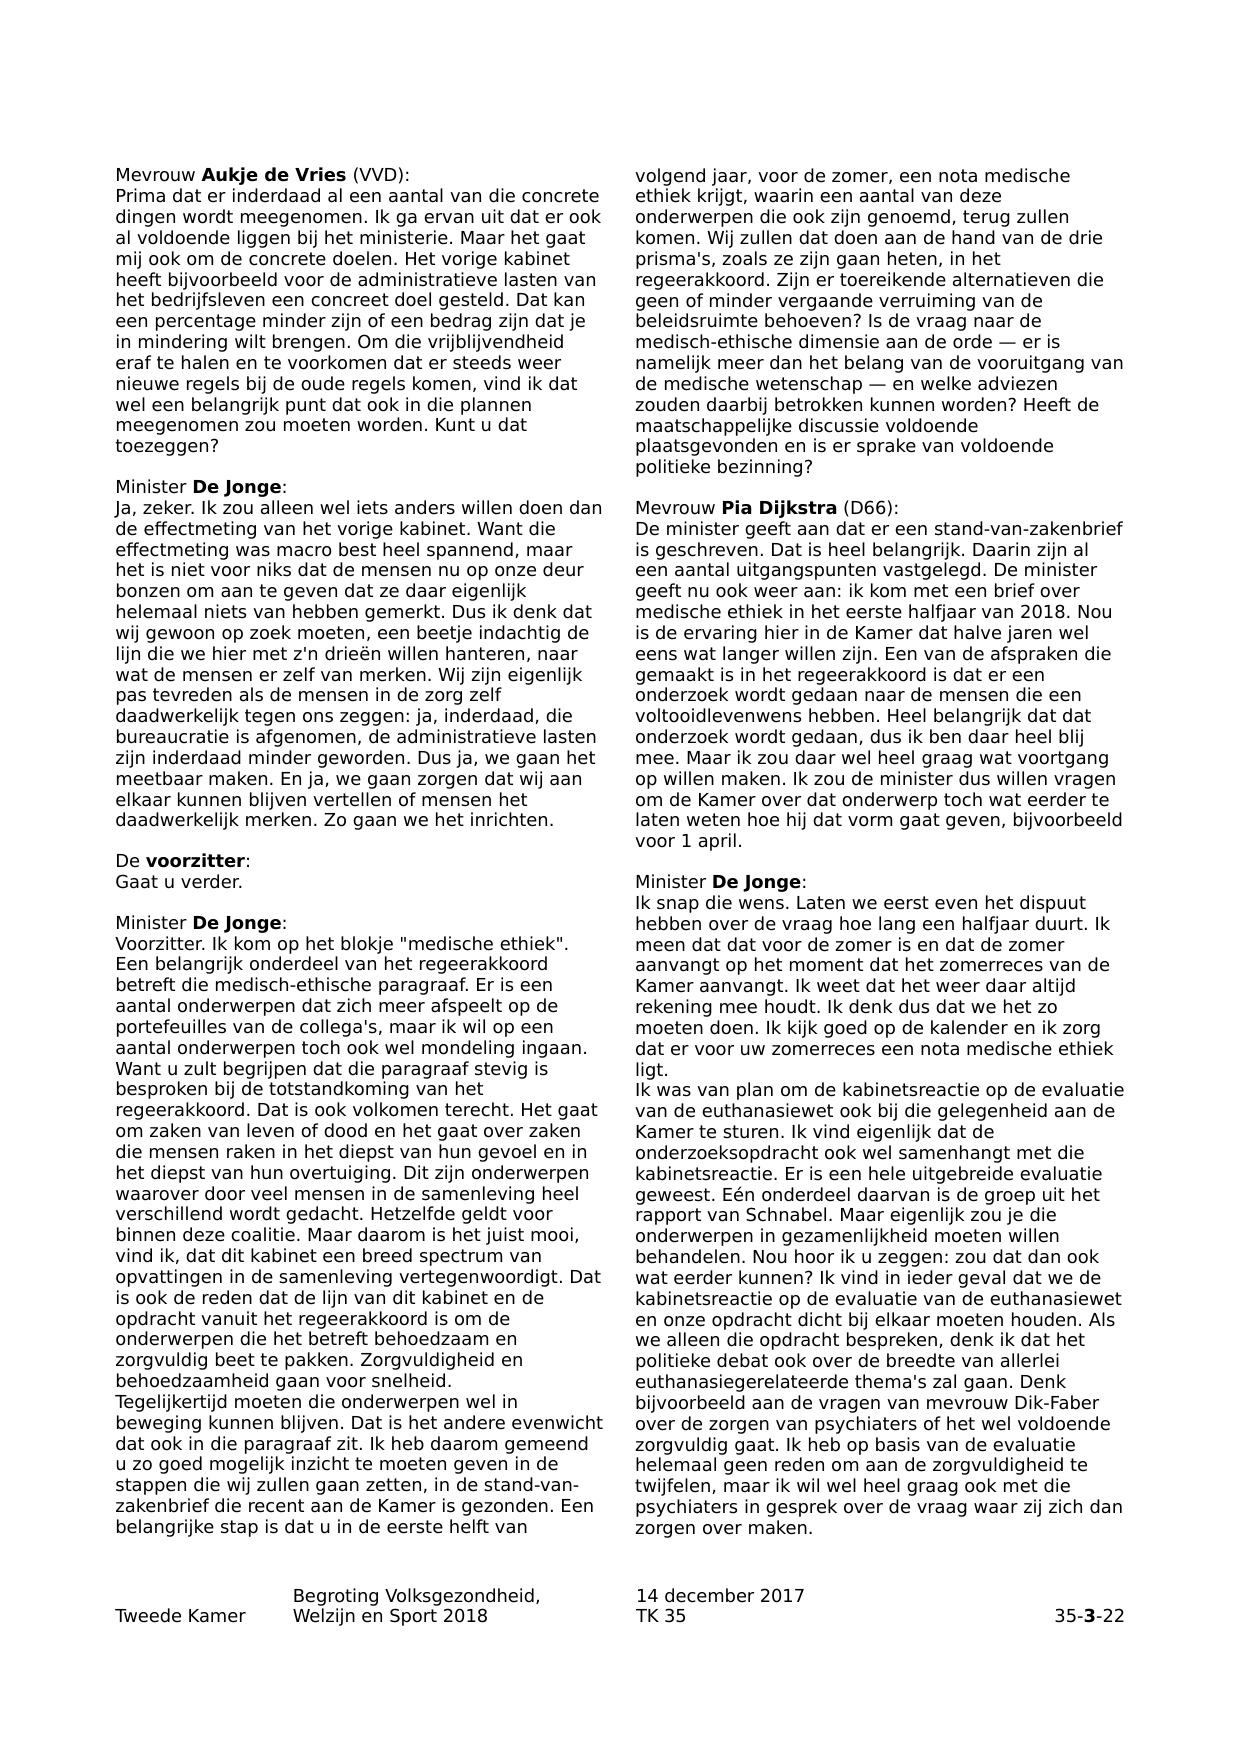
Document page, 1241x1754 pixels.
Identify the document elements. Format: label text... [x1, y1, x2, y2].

text Prima dat er inderdaad al een aantal van die concrete dingen wordt meegenomen. Ik ga ervan uit dat er ook al voldoende liggen bij het ministerie. Maar het gaat mij ook om de concrete doelen. Het vorige kabinet heeft bijvoorbeeld voor de administratieve lasten van het bedrijfsleven een concreet doel gesteld. Dat kan een percentage minder zijn of een bedrag zijn dat je in mindering wilt brengen. Om die vrijblijvendheid eraf te halen en te voorkomen dat er steeds weer nieuwe regels bij de oude regels komen, vind ik dat wel een belangrijk punt dat ook in die plannen meegenomen zou moeten worden. Kunt u dat toezeggen? [115, 186, 605, 457]
text Ja, zeker. Ik zou alleen wel iets anders willen doen dan de effectmeting van het vorige kabinet. Want die effectmeting was macro best heel spannend, maar het is niet voor niks dat de mensen nu op onze deur bonzen om aan te geven dat ze daar eigenlijk helemaal niets van hebben gemerkt. Dus ik denk dat wij gewoon op zoek moeten, een beetje indachtig de lijn die we hier met z'n drieën willen hanteren, naar wat de mensen er zelf van merken. Wij zijn eigenlijk pas tevreden als de mensen in de zorg zelf daadwerkelijk tegen ons zeggen: ja, inderdaad, die bureaucratie is afgenomen, de administratieve lasten zijn inderdaad minder geworden. Dus ja, we gaan het meetbaar maken. En ja, we gaan zorgen dat wij aan elkaar kunnen blijven vertellen of mensen het daadwerkelijk merken. Zo gaan we het inrichten. [115, 498, 605, 831]
text Minister De Jonge: [635, 872, 1125, 893]
text Mevrouw Pia Dijkstra (D66): [635, 498, 1125, 518]
text Ik snap die wens. Laten we eerst even het dispuut hebben over de vraag hoe lang een halfjaar duurt. Ik meen dat dat voor de zomer is en dat de zomer aanvangt op het moment dat het zomerreces van de Kamer aanvangt. Ik weet dat het weer daar altijd rekening mee houdt. Ik denk dus dat we het zo moeten doen. Ik kijk goed op de kalender en ik zorg dat er voor uw zomerreces een nota medische ethiek ligt. [635, 893, 1125, 1080]
text Gaat u verder. [115, 872, 605, 892]
text Minister De Jonge: [115, 477, 605, 498]
text Voorzitter. Ik kom op het blokje "medische ethiek". Een belangrijk onderdeel van het regeerakkoord betreft die medisch-ethische paragraaf. Er is een aantal onderwerpen dat zich meer afspeelt op de portefeuilles van de collega's, maar ik wil op een aantal onderwerpen toch ook wel mondeling ingaan. Want u zult begrijpen dat die paragraaf stevig is besproken bij de totstandkoming van het regeerakkoord. Dat is ook volkomen terecht. Het gaat om zaken van leven of dood en het gaat over zaken die mensen raken in het diepst van hun gevoel en in het diepst van hun overtuiging. Dit zijn onderwerpen waarover door veel mensen in de samenleving heel verschillend wordt gedacht. Hetzelfde geldt voor binnen deze coalitie. Maar daarom is het juist mooi, vind ik, dat dit kabinet een breed spectrum van opvattingen in de samenleving vertegenwoordigt. Dat is ook de reden dat de lijn van dit kabinet en de opdracht vanuit het regeerakkoord is om de onderwerpen die het betreft behoedzaam en zorgvuldig beet te pakken. Zorgvuldigheid en behoedzaamheid gaan voor snelheid. [115, 933, 605, 1392]
text volgend jaar, voor de zomer, een nota medische ethiek krijgt, waarin een aantal van deze onderwerpen die ook zijn genoemd, terug zullen komen. Wij zullen dat doen aan de hand van de drie prisma's, zoals ze zijn gaan heten, in het regeerakkoord. Zijn er toereikende alternatieven die geen of minder vergaande verruiming van de beleidsruimte behoeven? Is de vraag naar de medisch-ethische dimensie aan de orde — er is namelijk meer dan het belang van de vooruitgang van de medische wetenschap — en welke adviezen zouden daarbij betrokken kunnen worden? Heeft de maatschappelijke discussie voldoende plaatsgevonden en is er sprake van voldoende politieke bezinning? [635, 165, 1125, 478]
text De minister geeft aan dat er een stand-van-zakenbrief is geschreven. Dat is heel belangrijk. Daarin zijn al een aantal uitgangspunten vastgelegd. De minister geeft nu ook weer aan: ik kom met een brief over medische ethiek in het eerste halfjaar van 2018. Nou is de ervaring hier in de Kamer dat halve jaren wel eens wat langer willen zijn. Een van de afspraken die gemaakt is in het regeerakkoord is dat er een onderzoek wordt gedaan naar de mensen die een voltooidlevenwens hebben. Heel belangrijk dat dat onderzoek wordt gedaan, dus ik ben daar heel blij mee. Maar ik zou daar wel heel graag wat voortgang op willen maken. Ik zou de minister dus willen vragen om de Kamer over dat onderwerp toch wat eerder te laten weten hoe hij dat vorm gaat geven, bijvoorbeeld voor 1 april. [635, 518, 1125, 852]
text Mevrouw Aukje de Vries (VVD): [115, 165, 605, 186]
text Ik was van plan om de kabinetsreactie op de evaluatie van de euthanasiewet ook bij die gelegenheid aan de Kamer te sturen. Ik vind eigenlijk dat de onderzoeksopdracht ook wel samenhangt met die kabinetsreactie. Er is een hele uitgebreide evaluatie geweest. Eén onderdeel daarvan is de groep uit het rapport van Schnabel. Maar eigenlijk zou je die onderwerpen in gezamenlijkheid moeten willen behandelen. Nou hoor ik u zeggen: zou dat dan ook wat eerder kunnen? Ik vind in ieder geval dat we de kabinetsreactie op de evaluatie van de euthanasiewet en onze opdracht dicht bij elkaar moeten houden. Als we alleen die opdracht bespreken, denk ik dat het politieke debat ook over de breedte van allerlei euthanasiegerelateerde thema's zal gaan. Denk bijvoorbeeld aan de vragen van mevrouw Dik-Faber over de zorgen van psychiaters of het wel voldoende zorgvuldig gaat. Ik heb op basis van de evaluatie helemaal geen reden om aan de zorgvuldigheid te twijfelen, maar ik wil wel heel graag ook met die psychiaters in gesprek over de vraag waar zij zich dan zorgen over maken. [635, 1080, 1125, 1538]
text Tegelijkertijd moeten die onderwerpen wel in beweging kunnen blijven. Dat is het andere evenwicht dat ook in die paragraaf zit. Ik heb daarom gemeend u zo goed mogelijk inzicht te moeten geven in de stappen die wij zullen gaan zetten, in de stand-van-zakenbrief die recent aan de Kamer is gezonden. Een belangrijke stap is dat u in de eerste helft van [115, 1392, 605, 1537]
text Minister De Jonge: [115, 912, 605, 933]
text De voorzitter: [115, 851, 605, 872]
